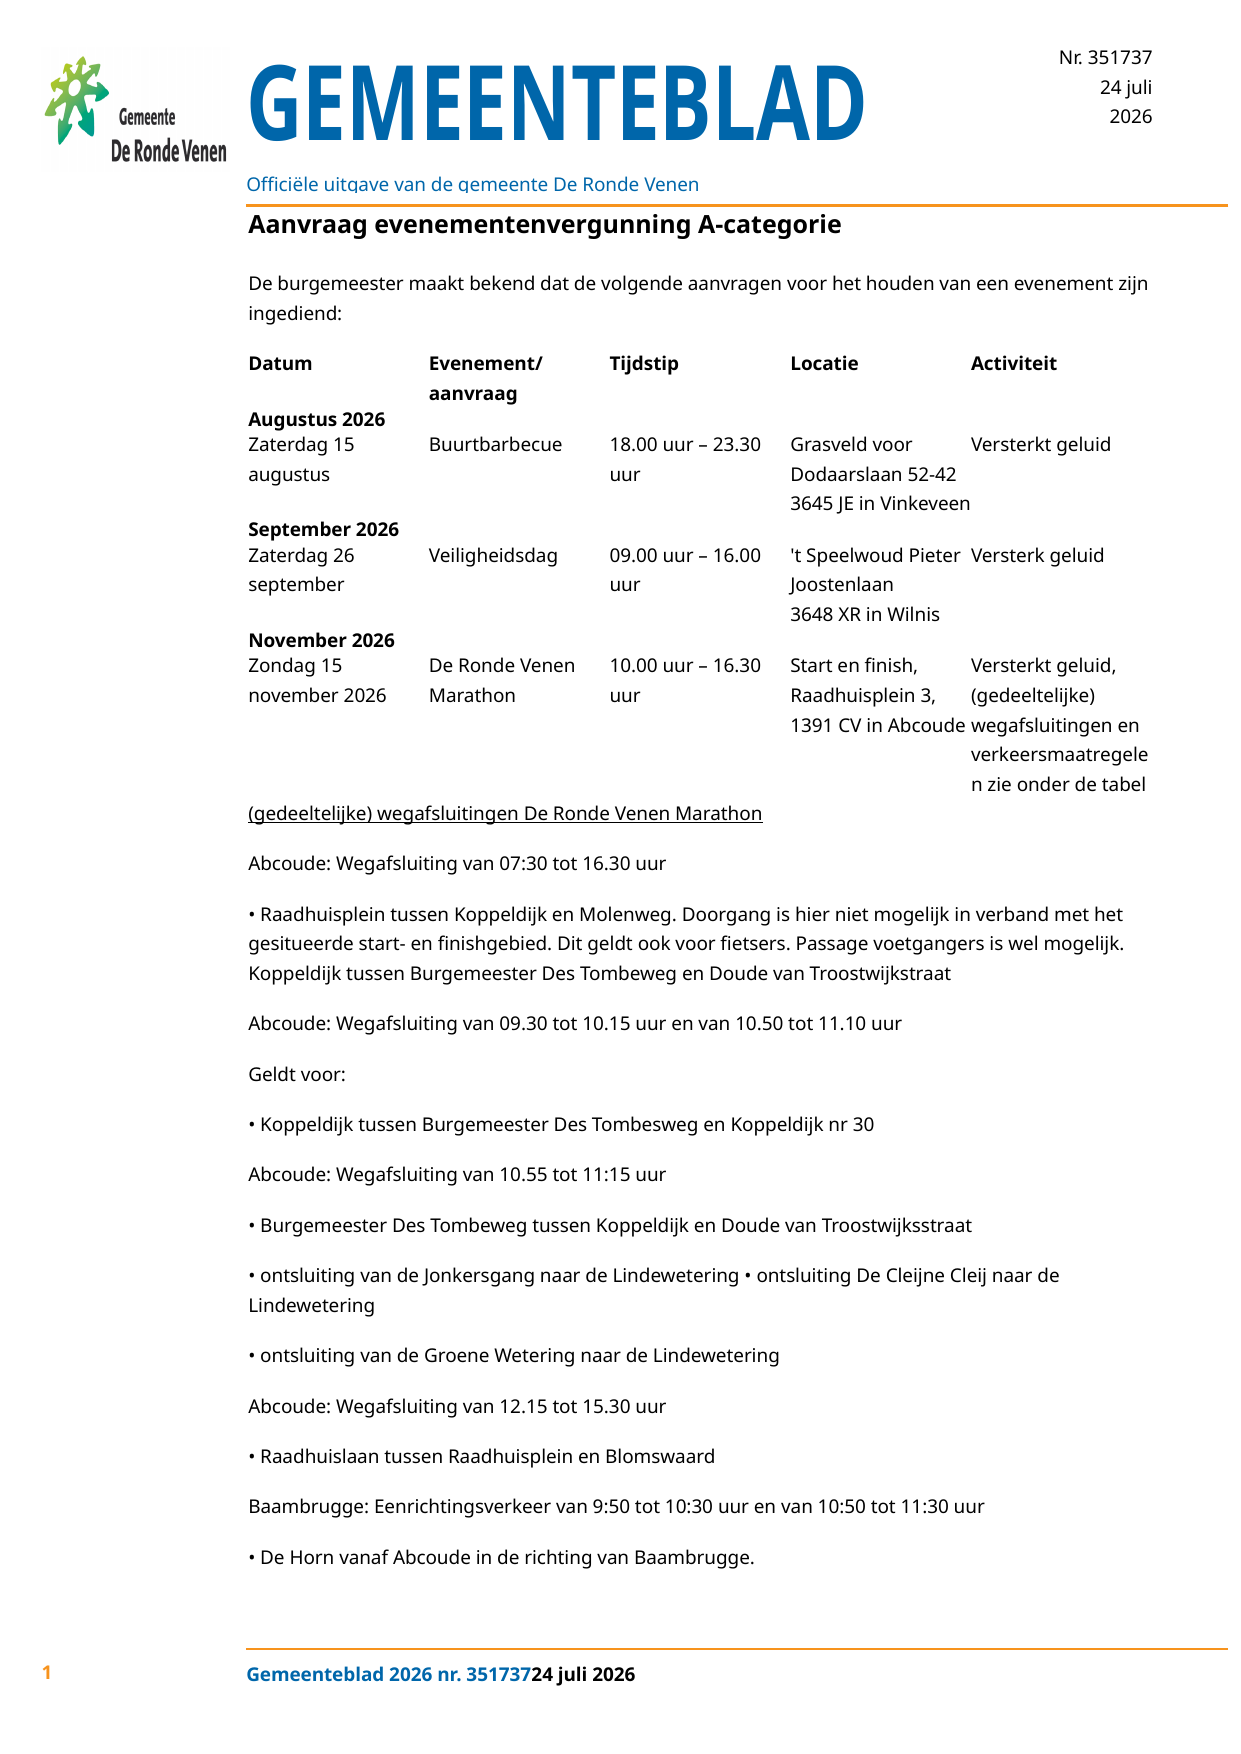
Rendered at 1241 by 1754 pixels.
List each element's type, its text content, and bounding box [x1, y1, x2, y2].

text Geldt voor: [248, 1061, 1152, 1087]
text Abcoude: Wegafsluiting van 09.30 tot 10.15 uur en van 10.50 tot 11.10 uur [248, 1010, 1152, 1036]
table_cell Zaterdag 15 augustus [248, 431, 429, 516]
table_cell [971, 406, 1152, 431]
text Baambrugge: Eenrichtingsverkeer van 9:50 tot 10:30 uur en van 10:50 tot 11:30 uur [248, 1494, 1152, 1519]
table_header Locatie [790, 350, 971, 406]
text De burgemeester maakt bekend dat de volgende aanvragen voor het houden van een evenement zijn ingediend: [248, 270, 1152, 326]
table_cell [429, 516, 609, 542]
text Aanvraag evenementenvergunning A-categorie [248, 207, 1152, 241]
table_cell Augustus 2026 [248, 406, 429, 431]
table_cell [429, 406, 609, 431]
picture [41, 47, 231, 172]
table_cell Zaterdag 26 september [248, 542, 429, 627]
table_header Activiteit [971, 350, 1152, 406]
table_cell 10.00 uur – 16.30 uur [609, 653, 790, 797]
table_cell [790, 627, 971, 653]
text (gedeeltelijke) wegafsluitingen De Ronde Venen Marathon [248, 800, 1152, 826]
table_cell [790, 406, 971, 431]
text Abcoude: Wegafsluiting van 07:30 tot 16.30 uur [248, 850, 1152, 876]
text • De Horn vanaf Abcoude in de richting van Baambrugge. [248, 1544, 1152, 1570]
table_cell [429, 627, 609, 653]
table_cell Versterk geluid [971, 542, 1152, 627]
text • Raadhuisplein tussen Koppeldijk en Molenweg. Doorgang is hier niet mogelijk in verband met het gesitueerde start- en finishgebied. Dit geldt ook voor fietsers. Passage voetgangers is wel mogelijk. Koppeldijk tussen Burgemeester Des Tombeweg en Doude van Troostwijkstraat [248, 901, 1152, 986]
table_cell De Ronde Venen Marathon [429, 653, 609, 797]
table_cell [971, 627, 1152, 653]
table_cell [609, 406, 790, 431]
table_cell November 2026 [248, 627, 429, 653]
text • Burgemeester Des Tombeweg tussen Koppeldijk en Doude van Troostwijksstraat [248, 1212, 1152, 1238]
table_cell Veiligheidsdag [429, 542, 609, 627]
text Abcoude: Wegafsluiting van 12.15 tot 15.30 uur [248, 1393, 1152, 1419]
table_cell 09.00 uur – 16.00 uur [609, 542, 790, 627]
text • Raadhuislaan tussen Raadhuisplein en Blomswaard [248, 1443, 1152, 1469]
table_cell [609, 627, 790, 653]
text Abcoude: Wegafsluiting van 10.55 tot 11:15 uur [248, 1162, 1152, 1187]
text • ontsluiting van de Jonkersgang naar de Lindewetering • ontsluiting De Cleijne Cleij naar de Lindewetering [248, 1262, 1152, 1318]
table_cell Start en finish, Raadhuisplein 3, 1391 CV in Abcoude [790, 653, 971, 797]
table_cell [971, 516, 1152, 542]
table_header Evenement/aanvraag [429, 350, 609, 406]
table_cell 't Speelwoud Pieter Joostenlaan 3648 XR in Wilnis [790, 542, 971, 627]
table_cell [609, 516, 790, 542]
table_cell Versterkt geluid, (gedeeltelijke) wegafsluitingen en verkeersmaatregelen zie onder de tabel [971, 653, 1152, 797]
table_cell Zondag 15 november 2026 [248, 653, 429, 797]
text • ontsluiting van de Groene Wetering naar de Lindewetering [248, 1342, 1152, 1368]
table_header Tijdstip [609, 350, 790, 406]
table_cell Grasveld voor Dodaarslaan 52-42 3645 JE in Vinkeveen [790, 431, 971, 516]
table_cell Versterkt geluid [971, 431, 1152, 516]
text • Koppeldijk tussen Burgemeester Des Tombesweg en Koppeldijk nr 30 [248, 1111, 1152, 1137]
table_cell September 2026 [248, 516, 429, 542]
table_cell 18.00 uur – 23.30 uur [609, 431, 790, 516]
table_header Datum [248, 350, 429, 406]
table_cell Buurtbarbecue [429, 431, 609, 516]
table_cell [790, 516, 971, 542]
